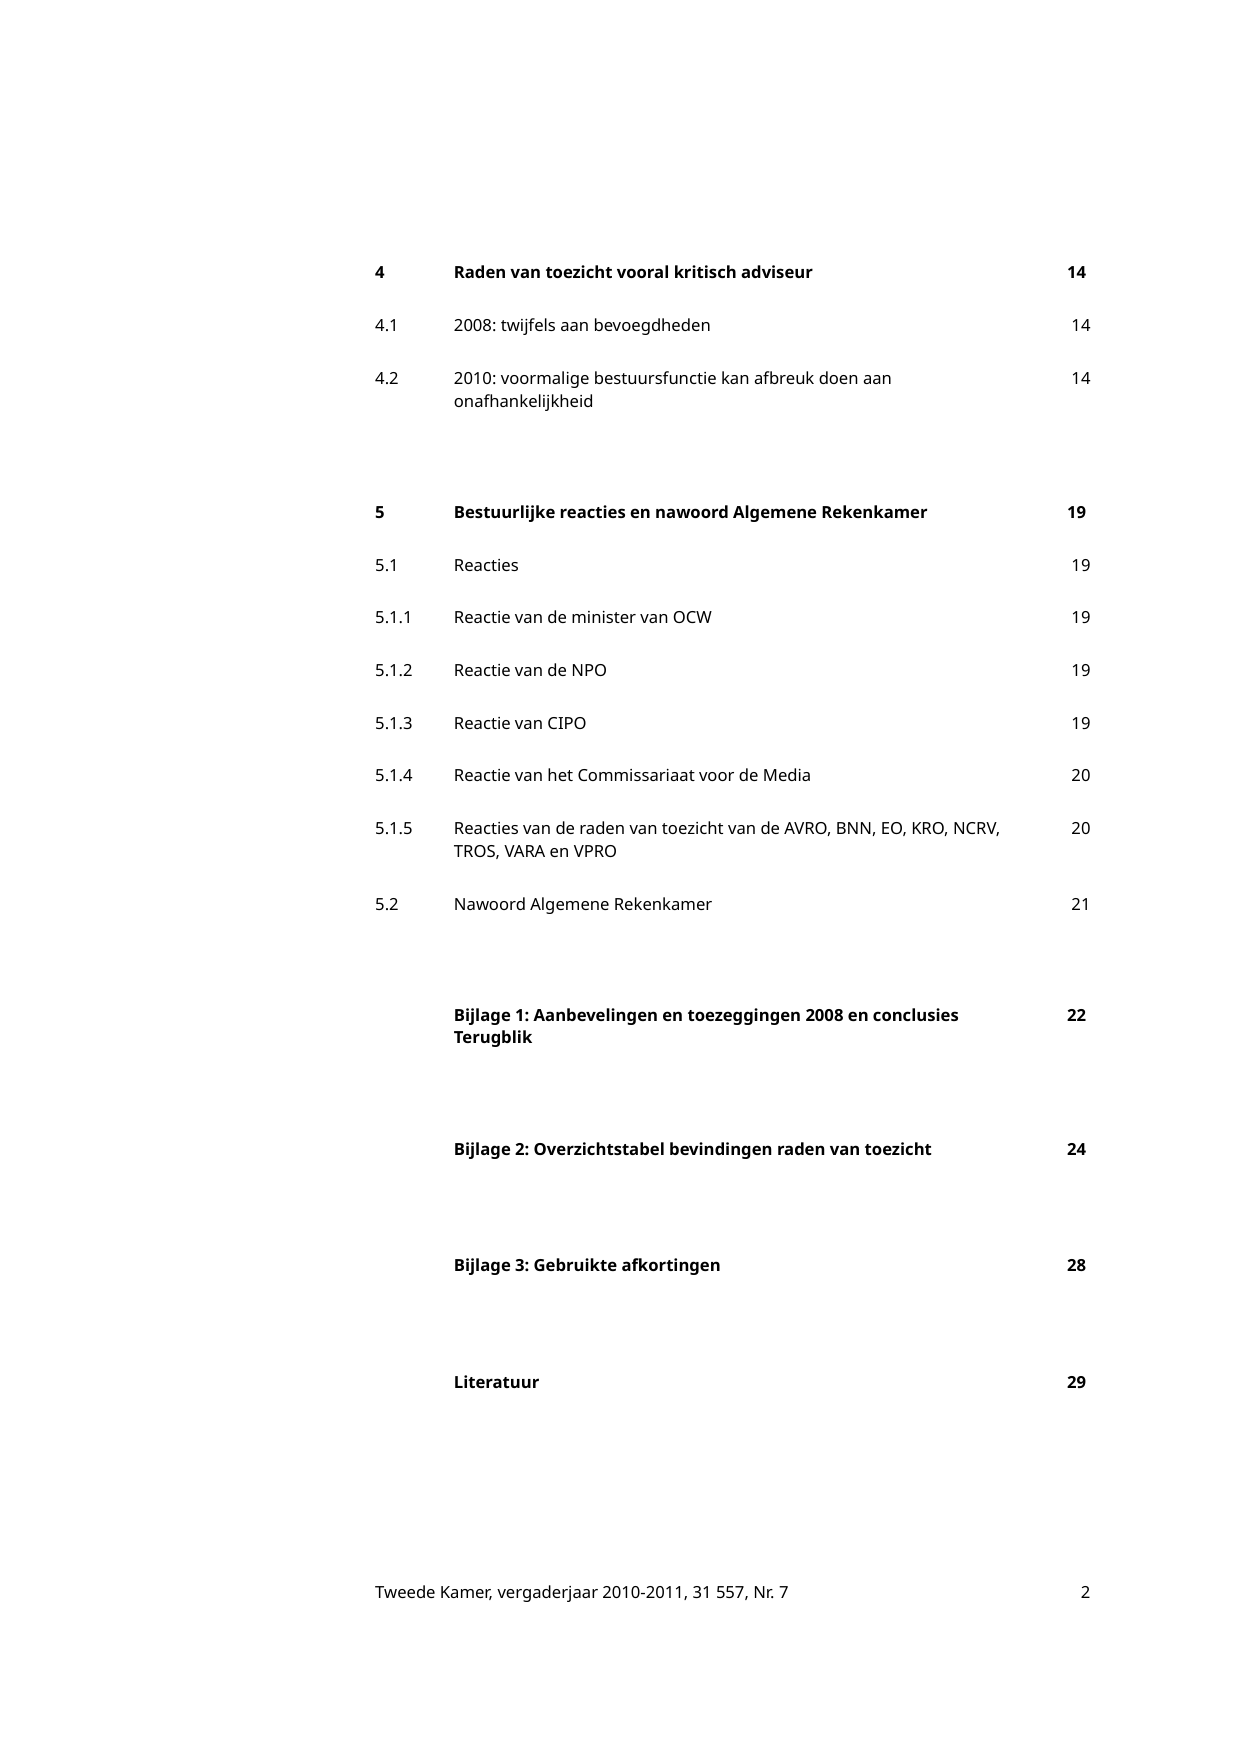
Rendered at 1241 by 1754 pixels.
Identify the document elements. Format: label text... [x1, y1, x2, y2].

table_cell [1026, 1079, 1090, 1137]
table_cell 19 [1026, 606, 1090, 658]
table_cell Reactie van CIPO [454, 711, 1026, 764]
table_cell 20 [1026, 764, 1090, 817]
table_cell Bestuurlijke reacties en nawoord Algemene Rekenkamer [454, 500, 1026, 553]
table_cell 4 [375, 261, 454, 314]
table_cell 14 [1026, 261, 1090, 314]
table_cell Bijlage 2: Overzichtstabel bevindingen raden van toezicht [454, 1137, 1026, 1196]
table_cell 5.1 [375, 553, 454, 606]
table_cell 4.1 [375, 314, 454, 367]
table_cell 22 [1026, 1003, 1090, 1079]
table_cell 14 [1026, 367, 1090, 442]
table_cell [454, 1196, 1026, 1254]
table_cell 4.2 [375, 367, 454, 442]
table_cell [1026, 1313, 1090, 1371]
table_cell 24 [1026, 1137, 1090, 1196]
table_cell [1026, 945, 1090, 1003]
table_cell 5.1.5 [375, 817, 454, 892]
table_cell 5.1.4 [375, 764, 454, 817]
table_cell [375, 1079, 454, 1137]
table_cell [375, 1137, 454, 1196]
table_cell Raden van toezicht vooral kritisch adviseur [454, 261, 1026, 314]
table_cell [375, 945, 454, 1003]
table_cell Reacties [454, 553, 1026, 606]
table_cell [454, 1079, 1026, 1137]
table_cell 5 [375, 500, 454, 553]
table_cell 19 [1026, 553, 1090, 606]
table_cell 5.1.1 [375, 606, 454, 658]
table_cell 21 [1026, 892, 1090, 945]
table_cell 19 [1026, 659, 1090, 711]
table_cell [454, 442, 1026, 500]
table_cell Bijlage 3: Gebruikte afkortingen [454, 1254, 1026, 1312]
table_cell 2008: twijfels aan bevoegdheden [454, 314, 1026, 367]
table_cell [375, 203, 454, 261]
table_cell [375, 442, 454, 500]
table_cell Reactie van de minister van OCW [454, 606, 1026, 658]
table_cell [375, 1313, 454, 1371]
table_cell [375, 1254, 454, 1312]
table_cell [454, 203, 1026, 261]
table_cell 5.2 [375, 892, 454, 945]
table_cell Reactie van het Commissariaat voor de Media [454, 764, 1026, 817]
table_cell [375, 1003, 454, 1079]
table_cell [1026, 442, 1090, 500]
table_cell Reacties van de raden van toezicht van de AVRO, BNN, EO, KRO, NCRV, TROS, VARA en VPRO [454, 817, 1026, 892]
table_cell [375, 1371, 454, 1429]
table_cell 14 [1026, 314, 1090, 367]
table_cell 19 [1026, 500, 1090, 553]
table_cell [454, 945, 1026, 1003]
table_cell [1026, 1196, 1090, 1254]
table_cell 28 [1026, 1254, 1090, 1312]
table_cell Literatuur [454, 1371, 1026, 1429]
table_cell 2010: voormalige bestuursfunctie kan afbreuk doen aan onafhankelijkheid [454, 367, 1026, 442]
table_cell [1026, 150, 1090, 203]
table_cell 5.1.3 [375, 711, 454, 764]
table_cell Reactie van de NPO [454, 659, 1026, 711]
table_cell [454, 1313, 1026, 1371]
table_cell 29 [1026, 1371, 1090, 1429]
table_cell 19 [1026, 711, 1090, 764]
table_cell 20 [1026, 817, 1090, 892]
table_cell [454, 150, 1026, 203]
table_cell 5.1.2 [375, 659, 454, 711]
table_cell Bijlage 1: Aanbevelingen en toezeggingen 2008 en conclusies Terugblik [454, 1003, 1026, 1079]
table_cell [1026, 203, 1090, 261]
table_cell [375, 1196, 454, 1254]
table_cell Nawoord Algemene Rekenkamer [454, 892, 1026, 945]
table_cell [375, 150, 454, 203]
